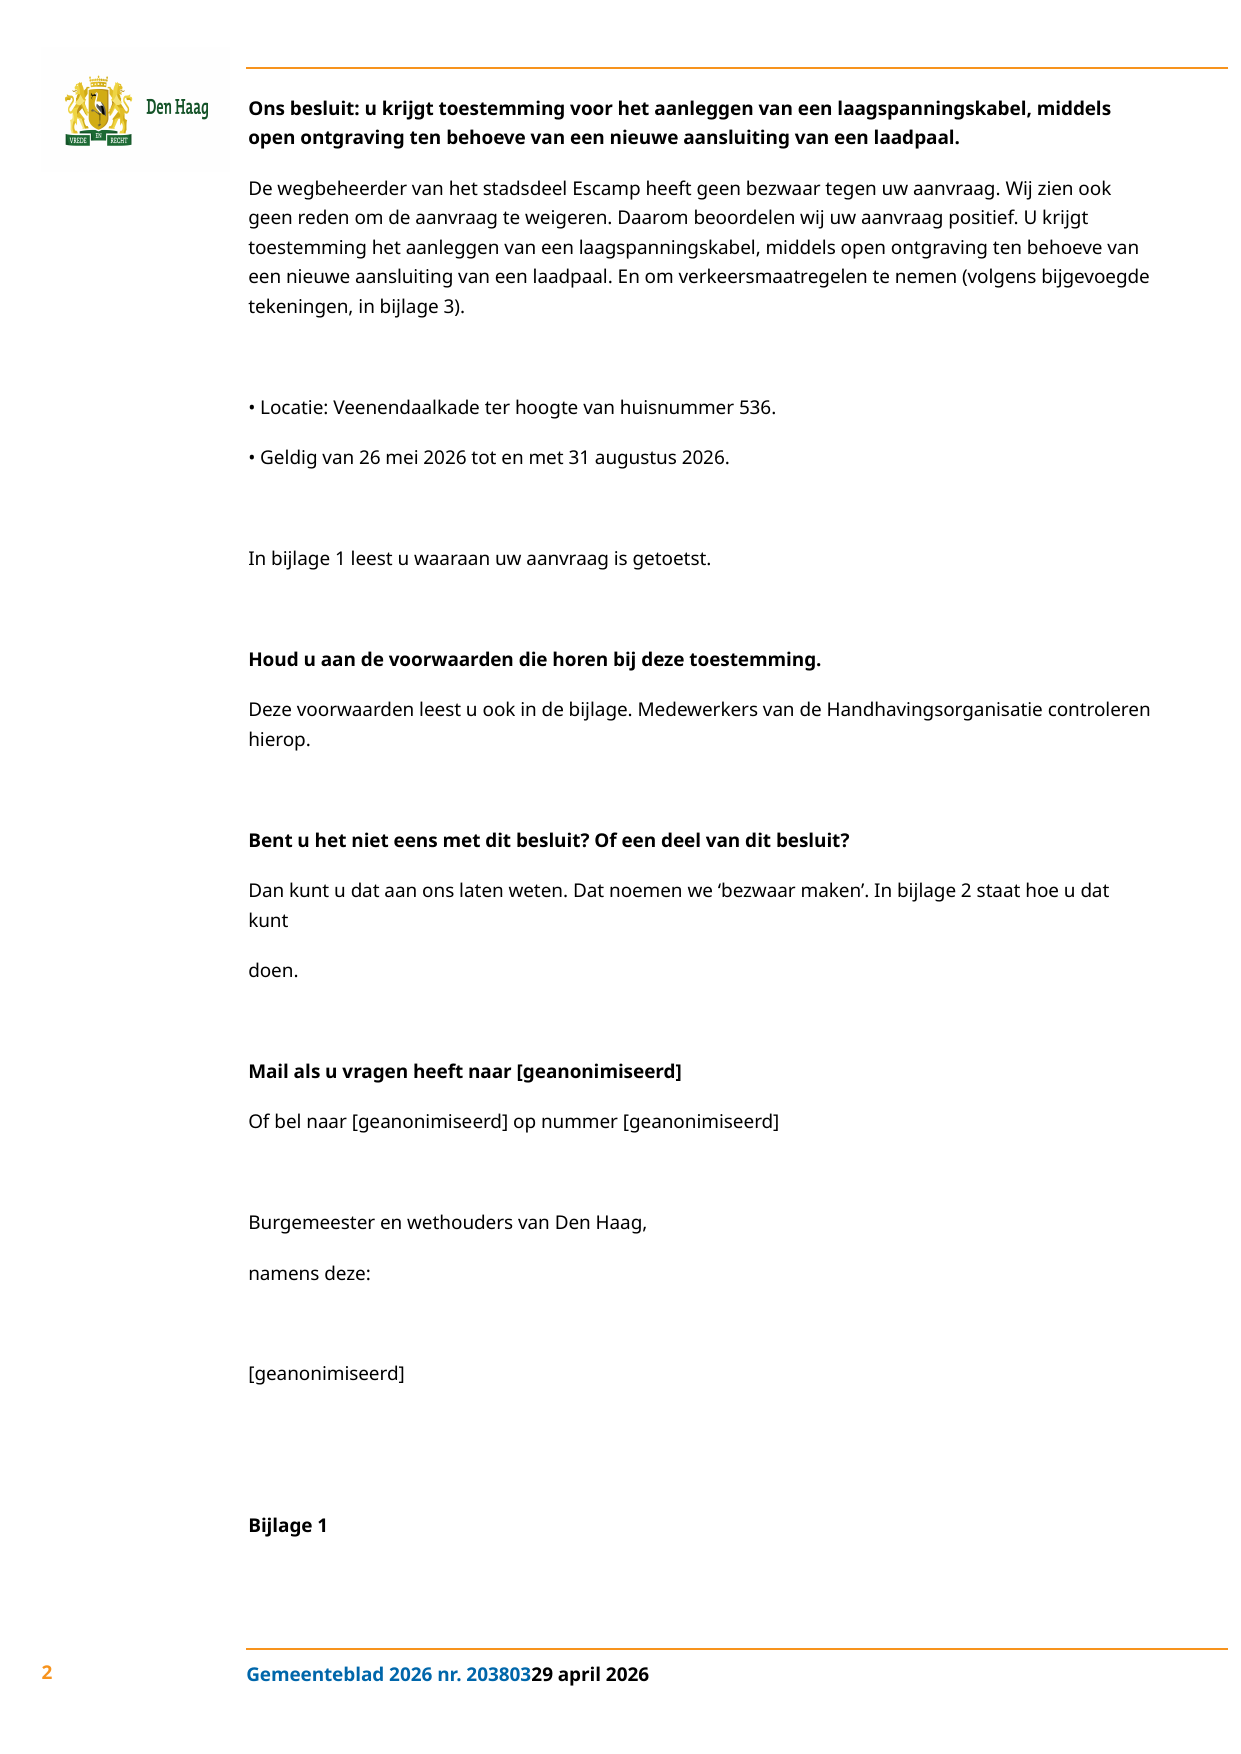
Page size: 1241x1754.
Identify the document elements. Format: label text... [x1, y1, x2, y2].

text Of bel naar [geanonimiseerd] op nummer [geanonimiseerd] [248, 1108, 1152, 1134]
text Deze voorwaarden leest u ook in de bijlage. Medewerkers van de Handhavingsorganisatie controleren hierop. [248, 696, 1152, 752]
text • Geldig van 26 mei 2026 tot en met 31 augustus 2026. [248, 444, 1152, 470]
text doen. [248, 957, 1152, 983]
text [geanonimiseerd] [248, 1361, 1152, 1386]
text namens deze: [248, 1260, 1152, 1286]
text Bent u het niet eens met dit besluit? Of een deel van dit besluit? [248, 827, 1152, 853]
picture [41, 47, 231, 172]
text In bijlage 1 leest u waaraan uw aanvraag is getoetst. [248, 545, 1152, 571]
text Dan kunt u dat aan ons laten weten. Dat noemen we ‘bezwaar maken’. In bijlage 2 staat hoe u dat kunt [248, 877, 1152, 933]
text De wegbeheerder van het stadsdeel Escamp heeft geen bezwaar tegen uw aanvraag. Wij zien ook geen reden om de aanvraag te weigeren. Daarom beoordelen wij uw aanvraag positief. U krijgt toestemming het aanleggen van een laagspanningskabel, middels open ontgraving ten behoeve van een nieuwe aansluiting van een laadpaal. En om verkeersmaatregelen te nemen (volgens bijgevoegde tekeningen, in bijlage 3). [248, 175, 1152, 319]
text • Locatie: Veenendaalkade ter hoogte van huisnummer 536. [248, 394, 1152, 420]
text Mail als u vragen heeft naar [geanonimiseerd] [248, 1058, 1152, 1084]
text Burgemeester en wethouders van Den Haag, [248, 1209, 1152, 1235]
text Bijlage 1 [248, 1512, 1152, 1538]
text Houd u aan de voorwaarden die horen bij deze toestemming. [248, 646, 1152, 672]
text Ons besluit: u krijgt toestemming voor het aanleggen van een laagspanningskabel, middels open ontgraving ten behoeve van een nieuwe aansluiting van een laadpaal. [248, 95, 1152, 150]
